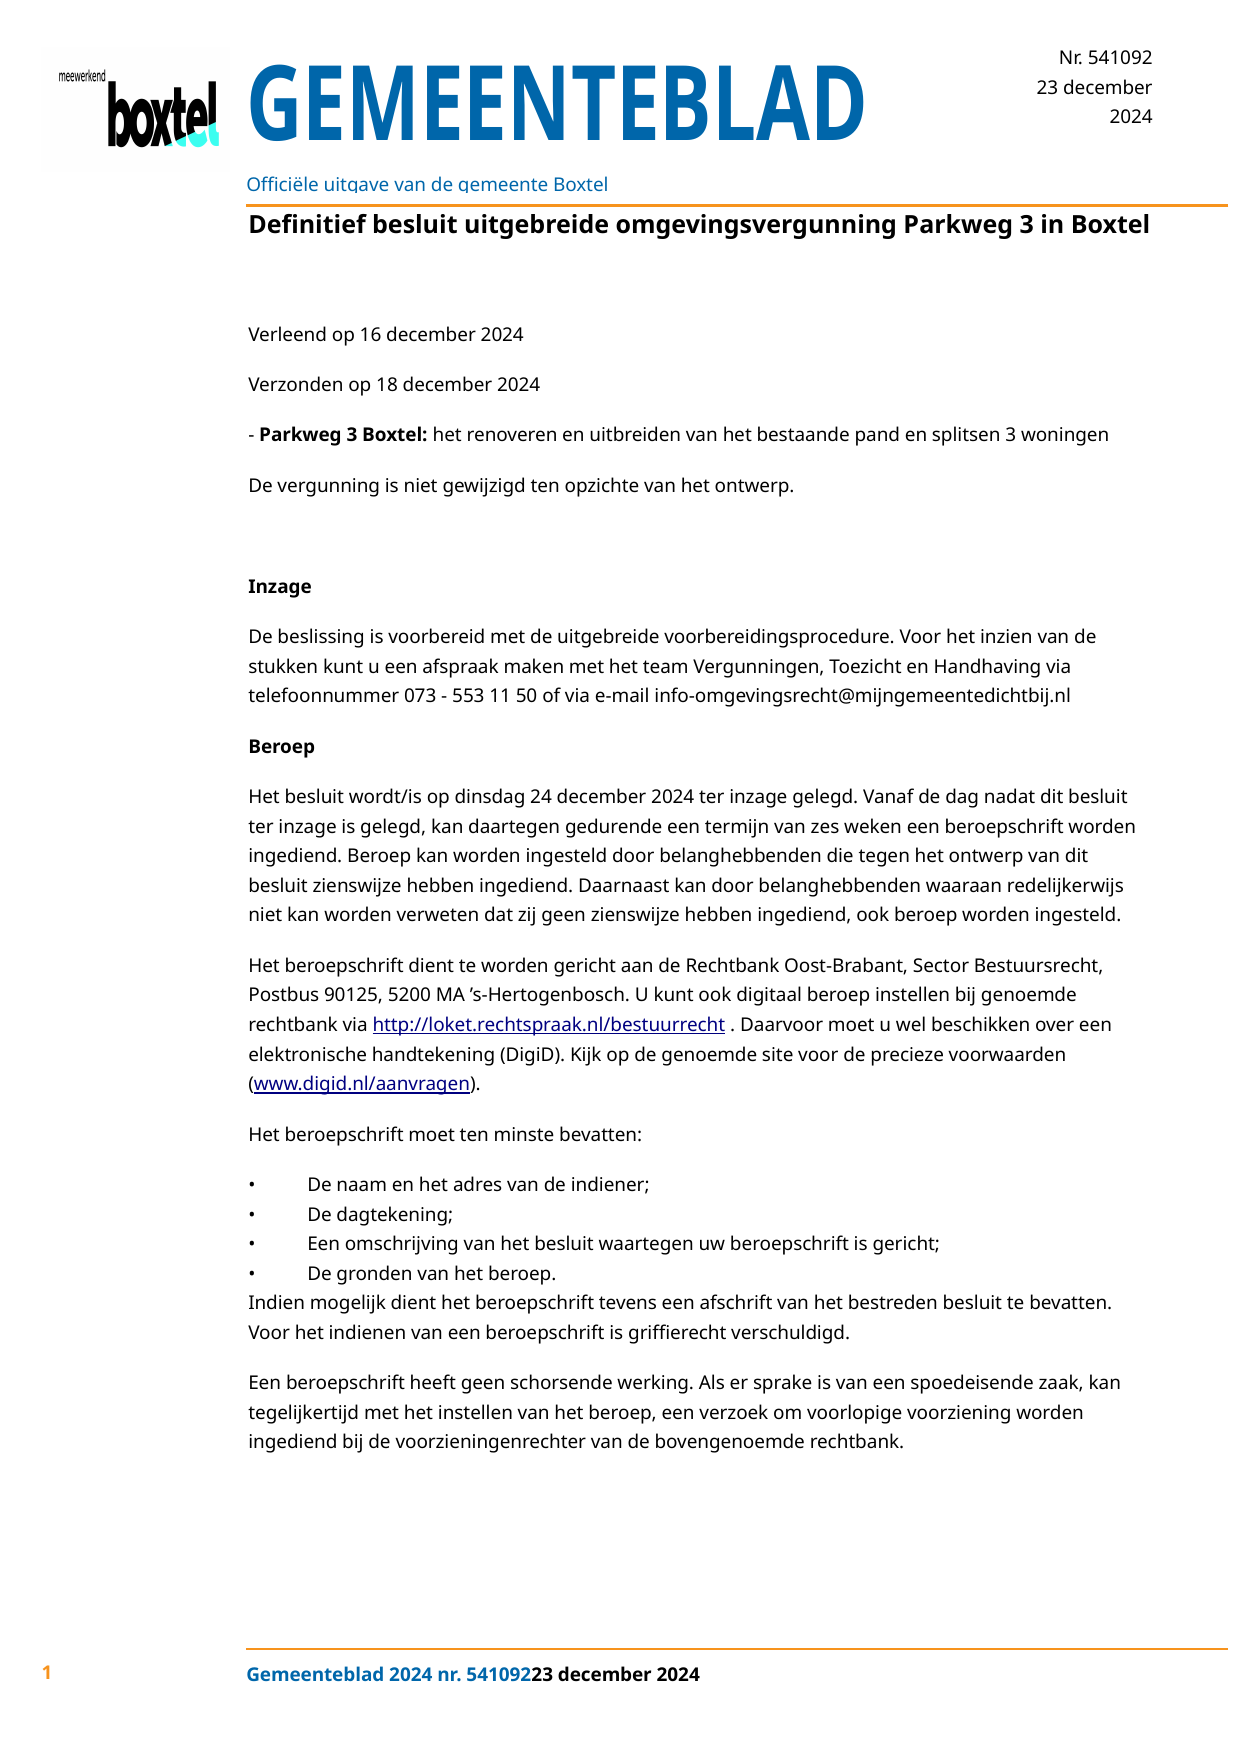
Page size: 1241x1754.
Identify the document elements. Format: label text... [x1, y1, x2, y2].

text Het beroepschrift moet ten minste bevatten: [248, 1121, 1152, 1146]
text Inzage [248, 573, 1152, 598]
text Beroep [248, 733, 1152, 758]
list De dagtekening; [248, 1201, 1152, 1226]
text Definitief besluit uitgebreide omgevingsvergunning Parkweg 3 in Boxtel [248, 207, 1152, 241]
text Indien mogelijk dient het beroepschrift tevens een afschrift van het bestreden besluit te bevatten. Voor het indienen van een beroepschrift is griffierecht verschuldigd. [248, 1289, 1152, 1345]
text Verzonden op 18 december 2024 [248, 371, 1152, 397]
text Verleend op 16 december 2024 [248, 321, 1152, 346]
list Een omschrijving van het besluit waartegen uw beroepschrift is gericht; [248, 1230, 1152, 1256]
text De vergunning is niet gewijzigd ten opzichte van het ontwerp. [248, 472, 1152, 498]
list De naam en het adres van de indiener; [248, 1171, 1152, 1197]
text - Parkweg 3 Boxtel: het renoveren en uitbreiden van het bestaande pand en splitsen 3 woningen [248, 422, 1152, 447]
list De gronden van het beroep. [248, 1260, 1152, 1286]
picture [41, 47, 231, 172]
text Het beroepschrift dient te worden gericht aan de Rechtbank Oost-Brabant, Sector Bestuursrecht, Postbus 90125, 5200 MA ’s-Hertogenbosch. U kunt ook digitaal beroep instellen bij genoemde rechtbank via http://loket.rechtspraak.nl/bestuurrecht . Daarvoor moet u wel beschikken over een elektronische handtekening (DigiD). Kijk op de genoemde site voor de precieze voorwaarden (www.digid.nl/aanvragen). [248, 952, 1152, 1096]
text Het besluit wordt/is op dinsdag 24 december 2024 ter inzage gelegd. Vanaf de dag nadat dit besluit ter inzage is gelegd, kan daartegen gedurende een termijn van zes weken een beroepschrift worden ingediend. Beroep kan worden ingesteld door belanghebbenden die tegen het ontwerp van dit besluit zienswijze hebben ingediend. Daarnaast kan door belanghebbenden waaraan redelijkerwijs niet kan worden verweten dat zij geen zienswijze hebben ingediend, ook beroep worden ingesteld. [248, 783, 1152, 927]
text Een beroepschrift heeft geen schorsende werking. Als er sprake is van een spoedeisende zaak, kan tegelijkertijd met het instellen van het beroep, een verzoek om voorlopige voorziening worden ingediend bij de voorzieningenrechter van de bovengenoemde rechtbank. [248, 1369, 1152, 1454]
text De beslissing is voorbereid met de uitgebreide voorbereidingsprocedure. Voor het inzien van de stukken kunt u een afspraak maken met het team Vergunningen, Toezicht en Handhaving via telefoonnummer 073 - 553 11 50 of via e-mail info-omgevingsrecht@mijngemeentedichtbij.nl [248, 623, 1152, 708]
